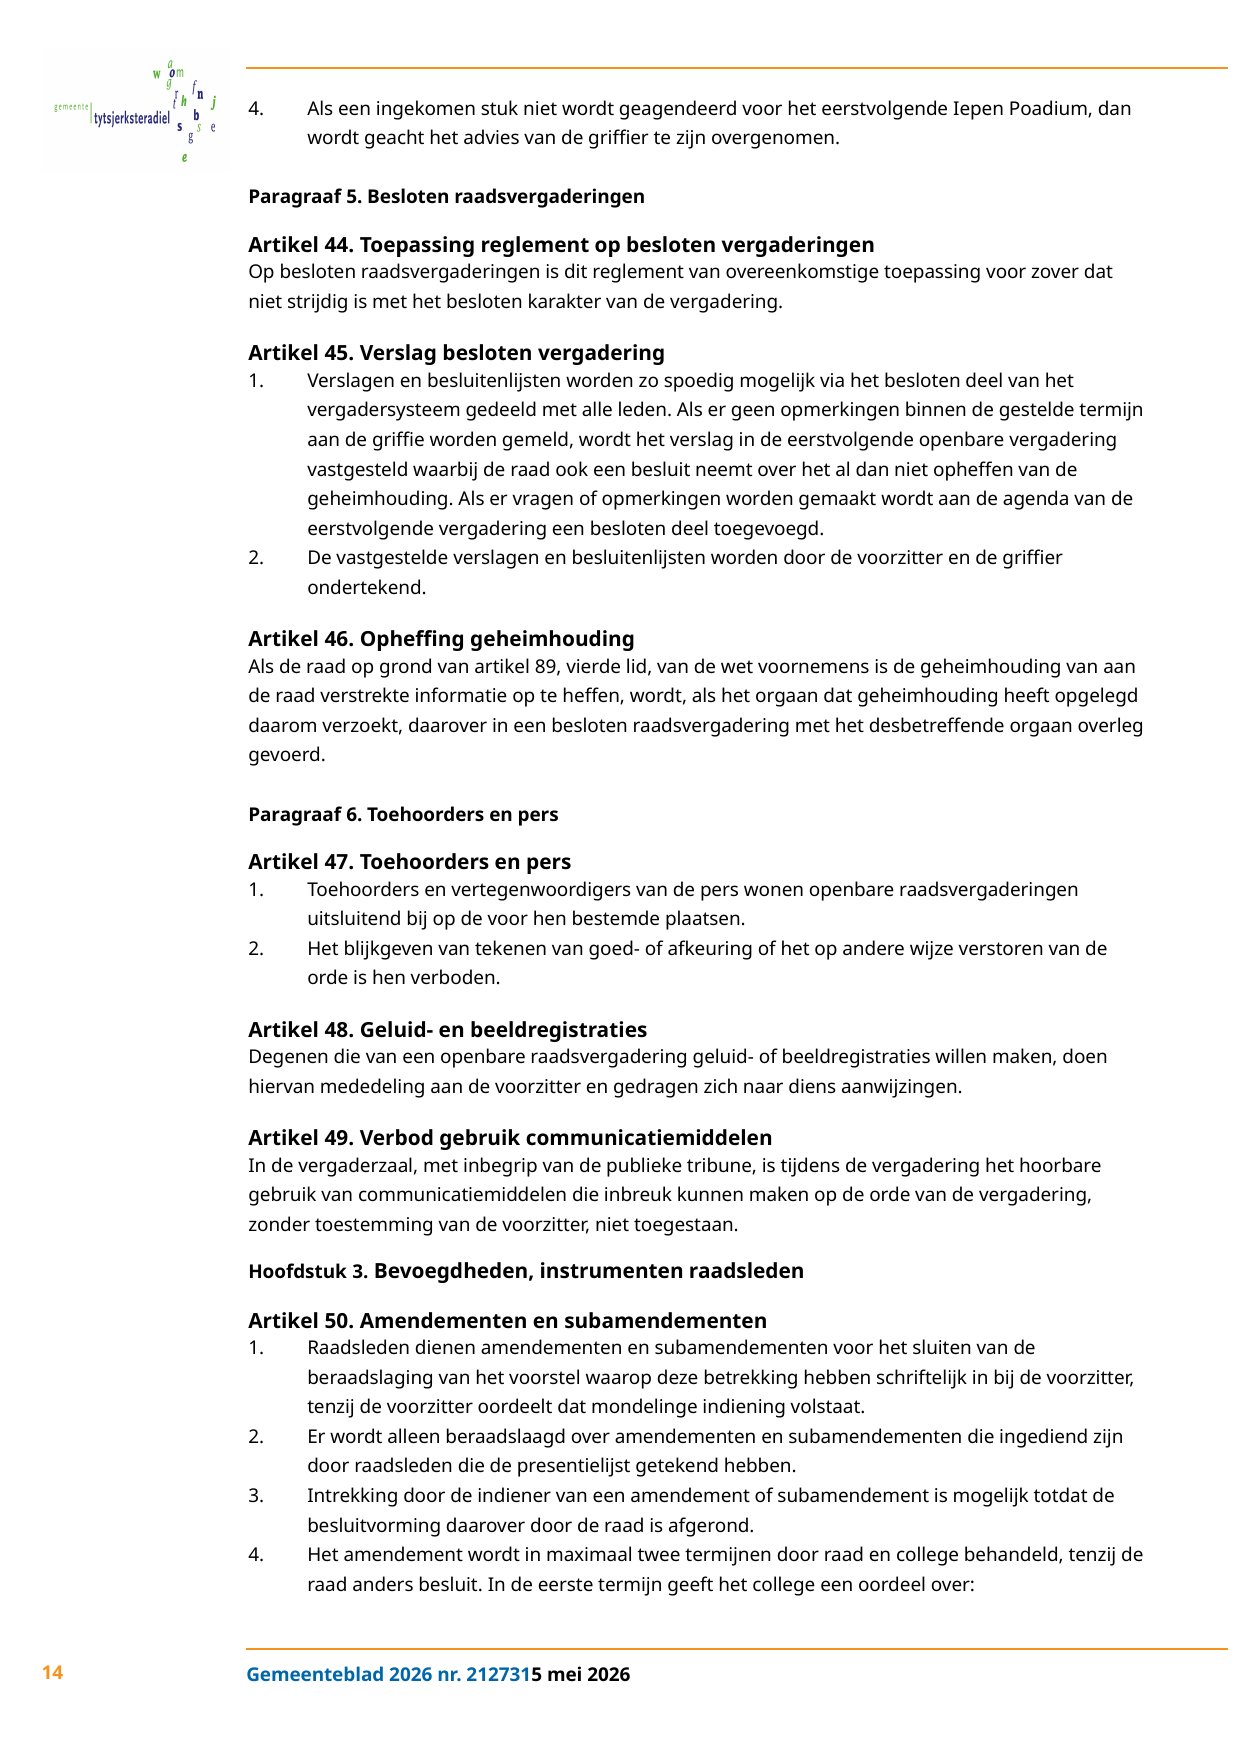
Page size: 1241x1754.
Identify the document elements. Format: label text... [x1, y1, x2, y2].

text Paragraaf 5. Besloten raadsvergaderingen [248, 183, 1152, 209]
list Toehoorders en vertegenwoordigers van de pers wonen openbare raadsvergaderingen uitsluitend bij op de voor hen bestemde plaatsen. [248, 876, 1152, 931]
list Intrekking door de indiener van een amendement of subamendement is mogelijk totdat de besluitvorming daarover door de raad is afgerond. [248, 1482, 1152, 1538]
text Artikel 45. Verslag besloten vergadering [248, 338, 1152, 367]
list Raadsleden dienen amendementen en subamendementen voor het sluiten van de beraadslaging van het voorstel waarop deze betrekking hebben schriftelijk in bij de voorzitter, tenzij de voorzitter oordeelt dat mondelinge indiening volstaat. [248, 1334, 1152, 1419]
text Artikel 48. Geluid- en beeldregistraties [248, 1015, 1152, 1043]
text Hoofdstuk 3. Bevoegdheden, instrumenten raadsleden [248, 1257, 1152, 1285]
text Artikel 46. Opheffing geheimhouding [248, 624, 1152, 653]
text Op besloten raadsvergaderingen is dit reglement van overeenkomstige toepassing voor zover dat niet strijdig is met het besloten karakter van de vergadering. [248, 258, 1152, 314]
text Artikel 50. Amendementen en subamendementen [248, 1306, 1152, 1334]
list Verslagen en besluitenlijsten worden zo spoedig mogelijk via het besloten deel van het vergadersysteem gedeeld met alle leden. Als er geen opmerkingen binnen de gestelde termijn aan de griffie worden gemeld, wordt het verslag in de eerstvolgende openbare vergadering vastgesteld waarbij de raad ook een besluit neemt over het al dan niet opheffen van de geheimhouding. Als er vragen of opmerkingen worden gemaakt wordt aan de agenda van de eerstvolgende vergadering een besloten deel toegevoegd. [248, 367, 1152, 541]
list Het amendement wordt in maximaal twee termijnen door raad en college behandeld, tenzij de raad anders besluit. In de eerste termijn geeft het college een oordeel over: [248, 1541, 1152, 1597]
list Als een ingekomen stuk niet wordt geagendeerd voor het eerstvolgende Iepen Poadium, dan wordt geacht het advies van de griffier te zijn overgenomen. [248, 95, 1152, 150]
list Er wordt alleen beraadslaagd over amendementen en subamendementen die ingediend zijn door raadsleden die de presentielijst getekend hebben. [248, 1423, 1152, 1478]
text Artikel 47. Toehoorders en pers [248, 847, 1152, 876]
list Het blijkgeven van tekenen van goed- of afkeuring of het op andere wijze verstoren van de orde is hen verboden. [248, 935, 1152, 990]
text Artikel 44. Toepassing reglement op besloten vergaderingen [248, 230, 1152, 258]
text Artikel 49. Verbod gebruik communicatiemiddelen [248, 1123, 1152, 1152]
text Degenen die van een openbare raadsvergadering geluid- of beeldregistraties willen maken, doen hiervan mededeling aan de voorzitter en gedragen zich naar diens aanwijzingen. [248, 1043, 1152, 1099]
text In de vergaderzaal, met inbegrip van de publieke tribune, is tijdens de vergadering het hoorbare gebruik van communicatiemiddelen die inbreuk kunnen maken op de orde van de vergadering, zonder toestemming van de voorzitter, niet toegestaan. [248, 1152, 1152, 1237]
text Als de raad op grond van artikel 89, vierde lid, van de wet voornemens is de geheimhouding van aan de raad verstrekte informatie op te heffen, wordt, als het orgaan dat geheimhouding heeft opgelegd daarom verzoekt, daarover in een besloten raadsvergadering met het desbetreffende orgaan overleg gevoerd. [248, 653, 1152, 767]
text Paragraaf 6. Toehoorders en pers [248, 801, 1152, 827]
picture [41, 47, 231, 172]
list De vastgestelde verslagen en besluitenlijsten worden door de voorzitter en de griffier ondertekend. [248, 544, 1152, 600]
